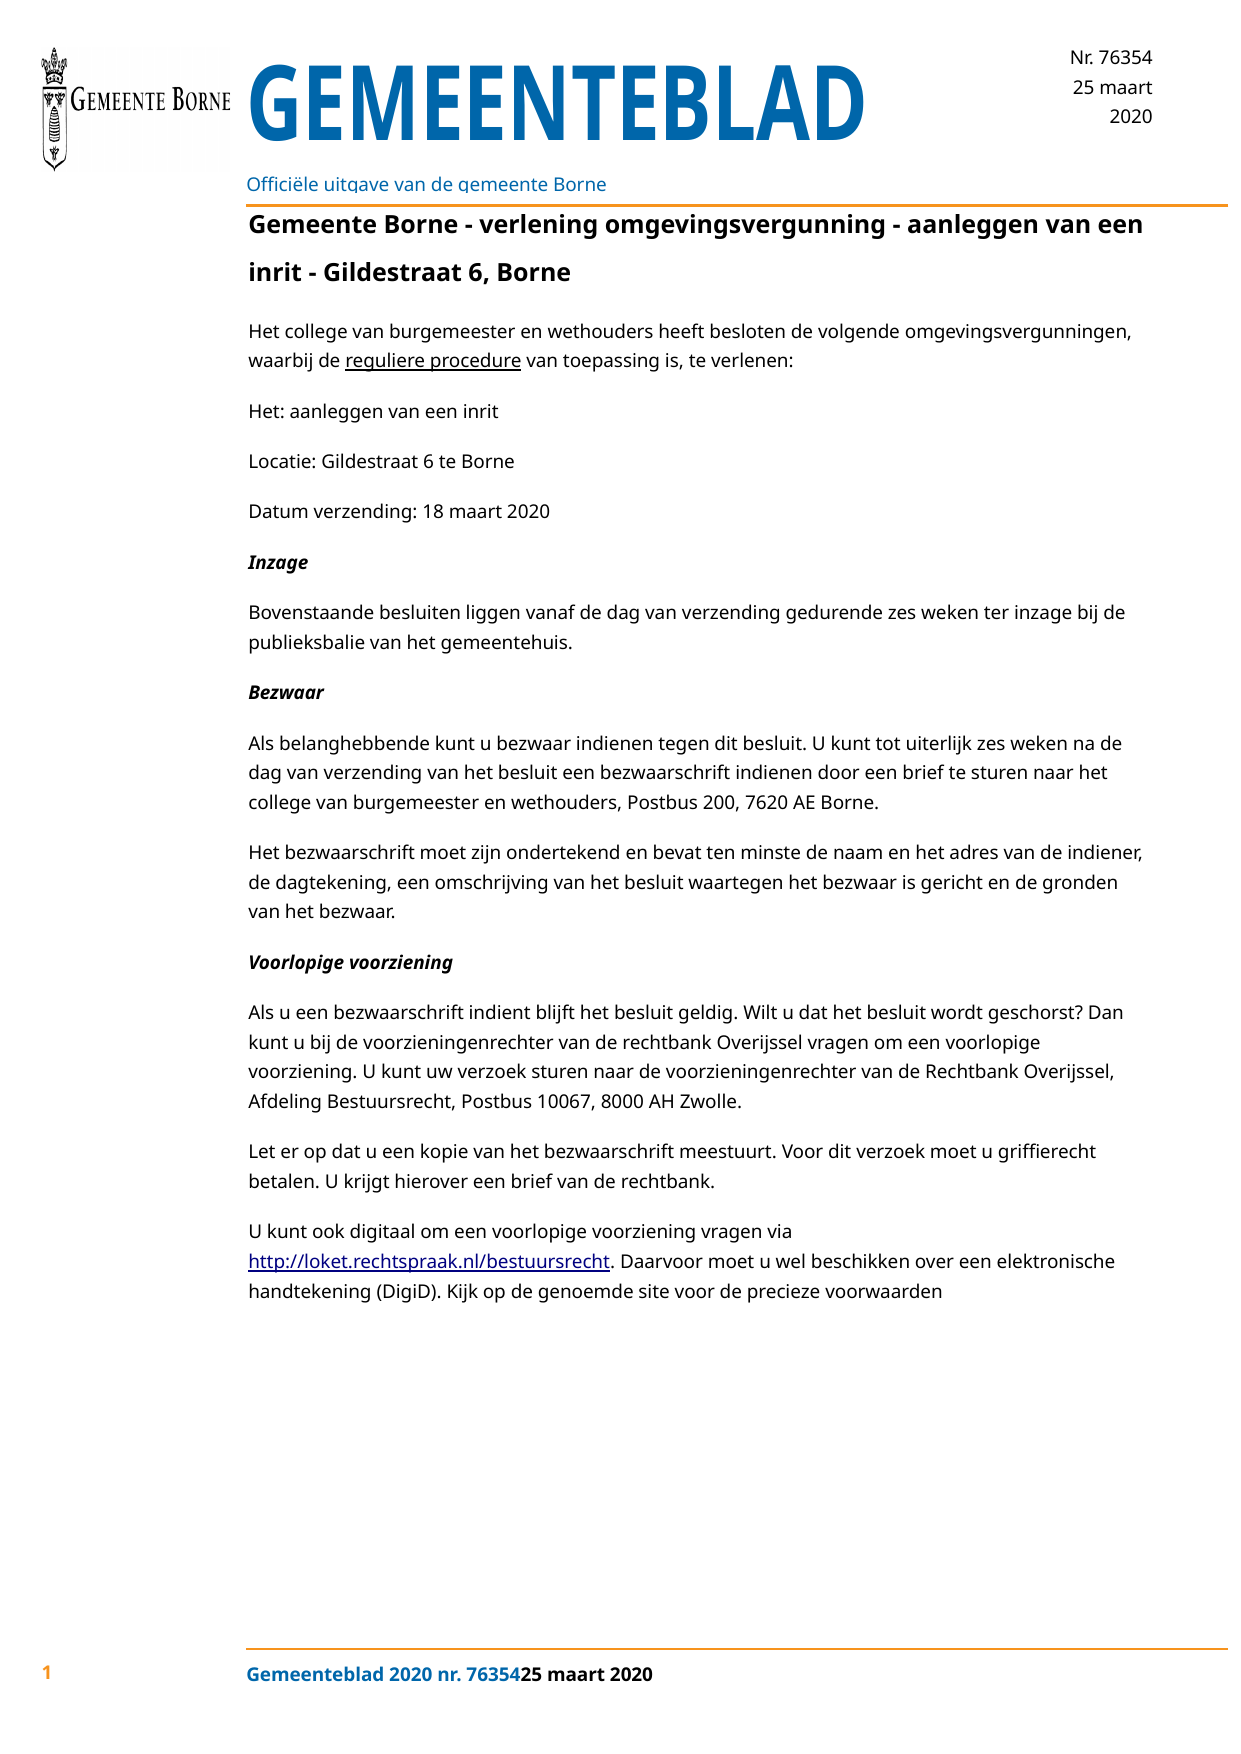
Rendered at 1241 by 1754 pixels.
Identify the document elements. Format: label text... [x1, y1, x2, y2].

text Datum verzending: 18 maart 2020 [248, 499, 1152, 524]
text Als belanghebbende kunt u bezwaar indienen tegen dit besluit. U kunt tot uiterlijk zes weken na de dag van verzending van het besluit een bezwaarschrift indienen door een brief te sturen naar het college van burgemeester en wethouders, Postbus 200, 7620 AE Borne. [248, 730, 1152, 815]
text Inzage [248, 549, 1152, 575]
text Bezwaar [248, 679, 1152, 705]
text Let er op dat u een kopie van het bezwaarschrift meestuurt. Voor dit verzoek moet u griffierecht betalen. U krijgt hierover een brief van de rechtbank. [248, 1139, 1152, 1194]
text Gemeente Borne - verlening omgevingsvergunning - aanleggen van een inrit - Gildestraat 6, Borne [248, 207, 1152, 288]
text Als u een bezwaarschrift indient blijft het besluit geldig. Wilt u dat het besluit wordt geschorst? Dan kunt u bij de voorzieningenrechter van de rechtbank Overijssel vragen om een voorlopige voorziening. U kunt uw verzoek sturen naar de voorzieningenrechter van de Rechtbank Overijssel, Afdeling Bestuursrecht, Postbus 10067, 8000 AH Zwolle. [248, 999, 1152, 1114]
text Bovenstaande besluiten liggen vanaf de dag van verzending gedurende zes weken ter inzage bij de publieksbalie van het gemeentehuis. [248, 599, 1152, 655]
text Het college van burgemeester en wethouders heeft besloten de volgende omgevingsvergunningen, waarbij de reguliere procedure van toepassing is, te verlenen: [248, 318, 1152, 373]
text U kunt ook digitaal om een voorlopige voorziening vragen via http://loket.rechtspraak.nl/bestuursrecht. Daarvoor moet u wel beschikken over een elektronische handtekening (DigiD). Kijk op de genoemde site voor de precieze voorwaarden [248, 1219, 1152, 1304]
text Het bezwaarschrift moet zijn ondertekend en bevat ten minste de naam en het adres van de indiener, de dagtekening, een omschrijving van het besluit waartegen het bezwaar is gericht en de gronden van het bezwaar. [248, 839, 1152, 924]
picture [41, 47, 231, 172]
text Het: aanleggen van een inrit [248, 398, 1152, 424]
text Voorlopige voorziening [248, 949, 1152, 975]
text Locatie: Gildestraat 6 te Borne [248, 448, 1152, 474]
